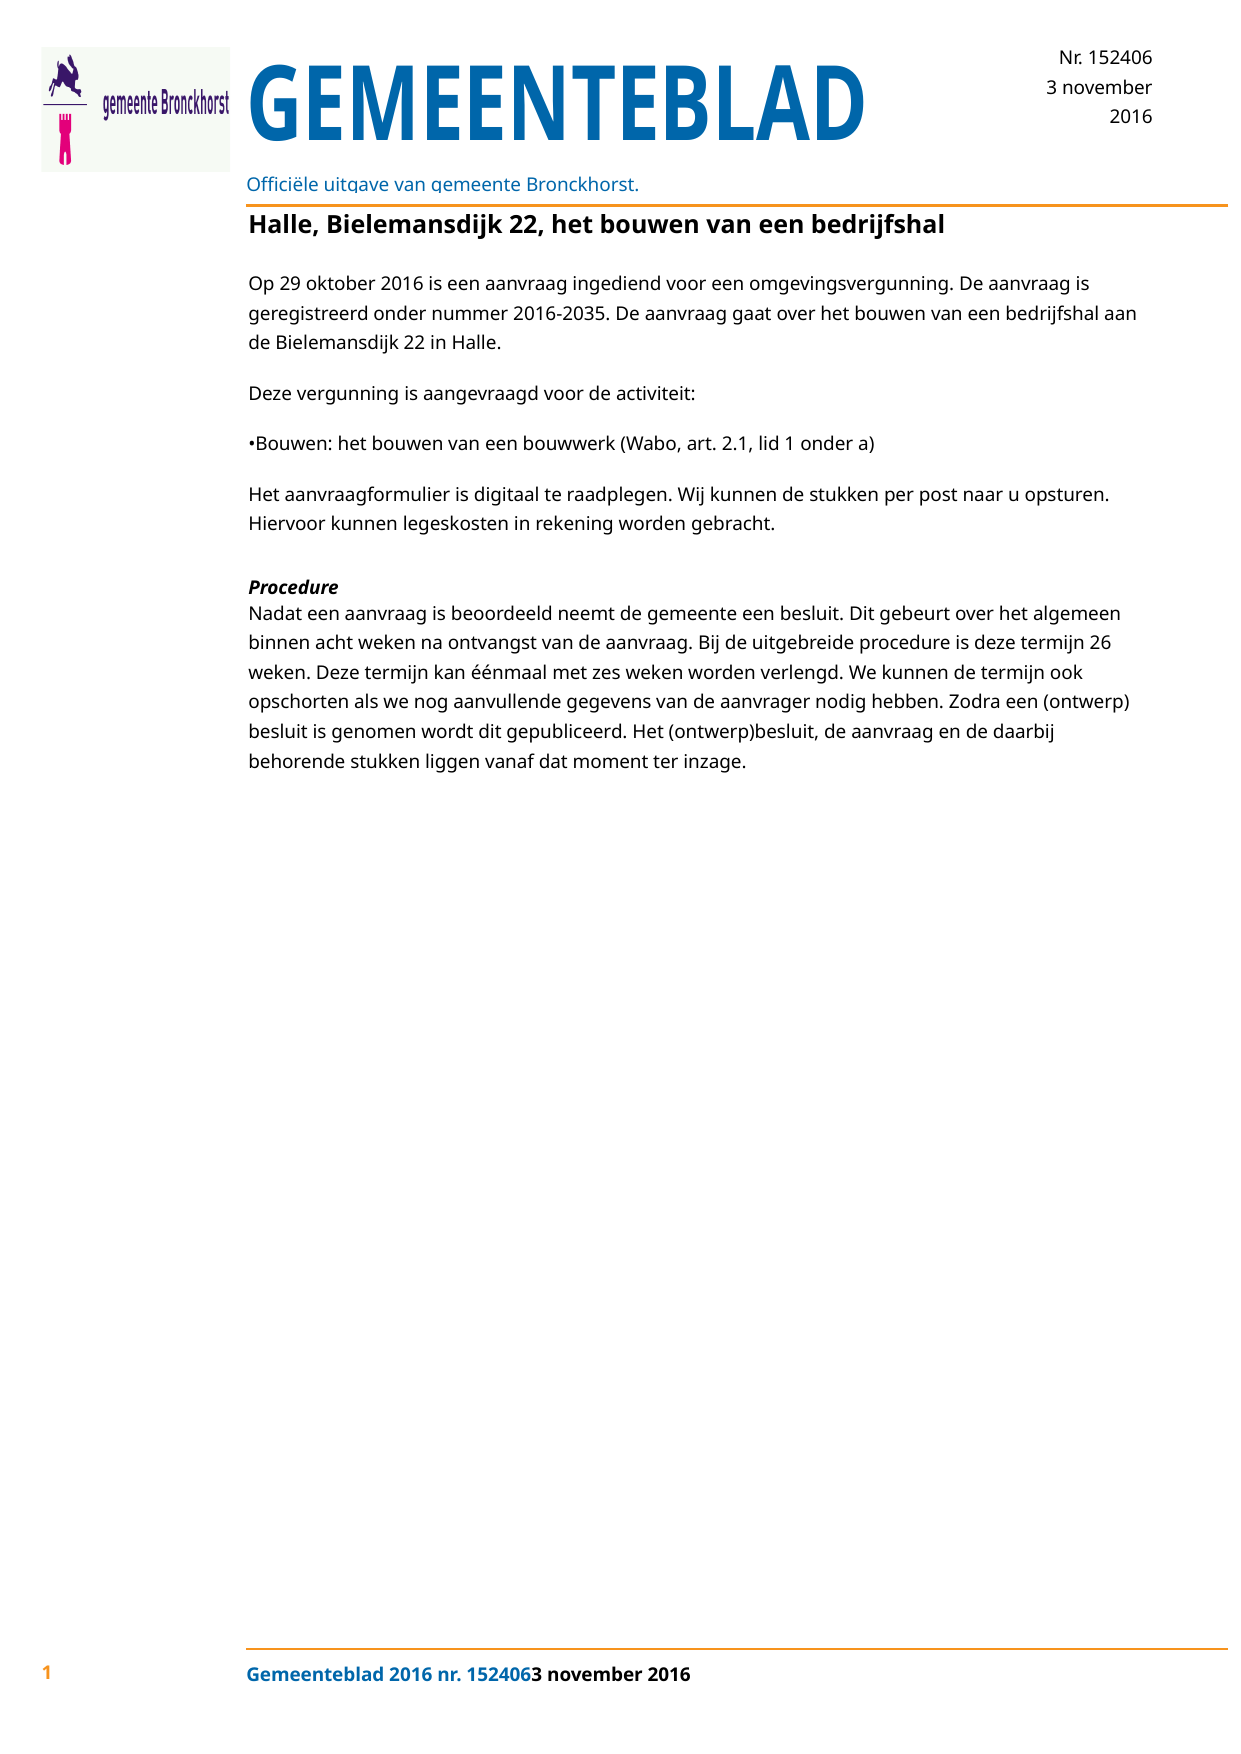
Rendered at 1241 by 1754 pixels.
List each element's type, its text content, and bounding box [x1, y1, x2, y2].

text Procedure [248, 574, 1152, 600]
text Deze vergunning is aangevraagd voor de activiteit: [248, 380, 1152, 406]
text Nadat een aanvraag is beoordeeld neemt de gemeente een besluit. Dit gebeurt over het algemeen binnen acht weken na ontvangst van de aanvraag. Bij de uitgebreide procedure is deze termijn 26 weken. Deze termijn kan éénmaal met zes weken worden verlengd. We kunnen de termijn ook opschorten als we nog aanvullende gegevens van de aanvrager nodig hebben. Zodra een (ontwerp) besluit is genomen wordt dit gepubliceerd. Het (ontwerp)besluit, de aanvraag en de daarbij behorende stukken liggen vanaf dat moment ter inzage. [248, 600, 1152, 774]
text •Bouwen: het bouwen van een bouwwerk (Wabo, art. 2.1, lid 1 onder a) [248, 430, 1152, 456]
picture [41, 47, 231, 172]
text Halle, Bielemansdijk 22, het bouwen van een bedrijfshal [248, 207, 1152, 241]
text Het aanvraagformulier is digitaal te raadplegen. Wij kunnen de stukken per post naar u opsturen. Hiervoor kunnen legeskosten in rekening worden gebracht. [248, 481, 1152, 536]
text Op 29 oktober 2016 is een aanvraag ingediend voor een omgevingsvergunning. De aanvraag is geregistreerd onder nummer 2016-2035. De aanvraag gaat over het bouwen van een bedrijfshal aan de Bielemansdijk 22 in Halle. [248, 270, 1152, 355]
